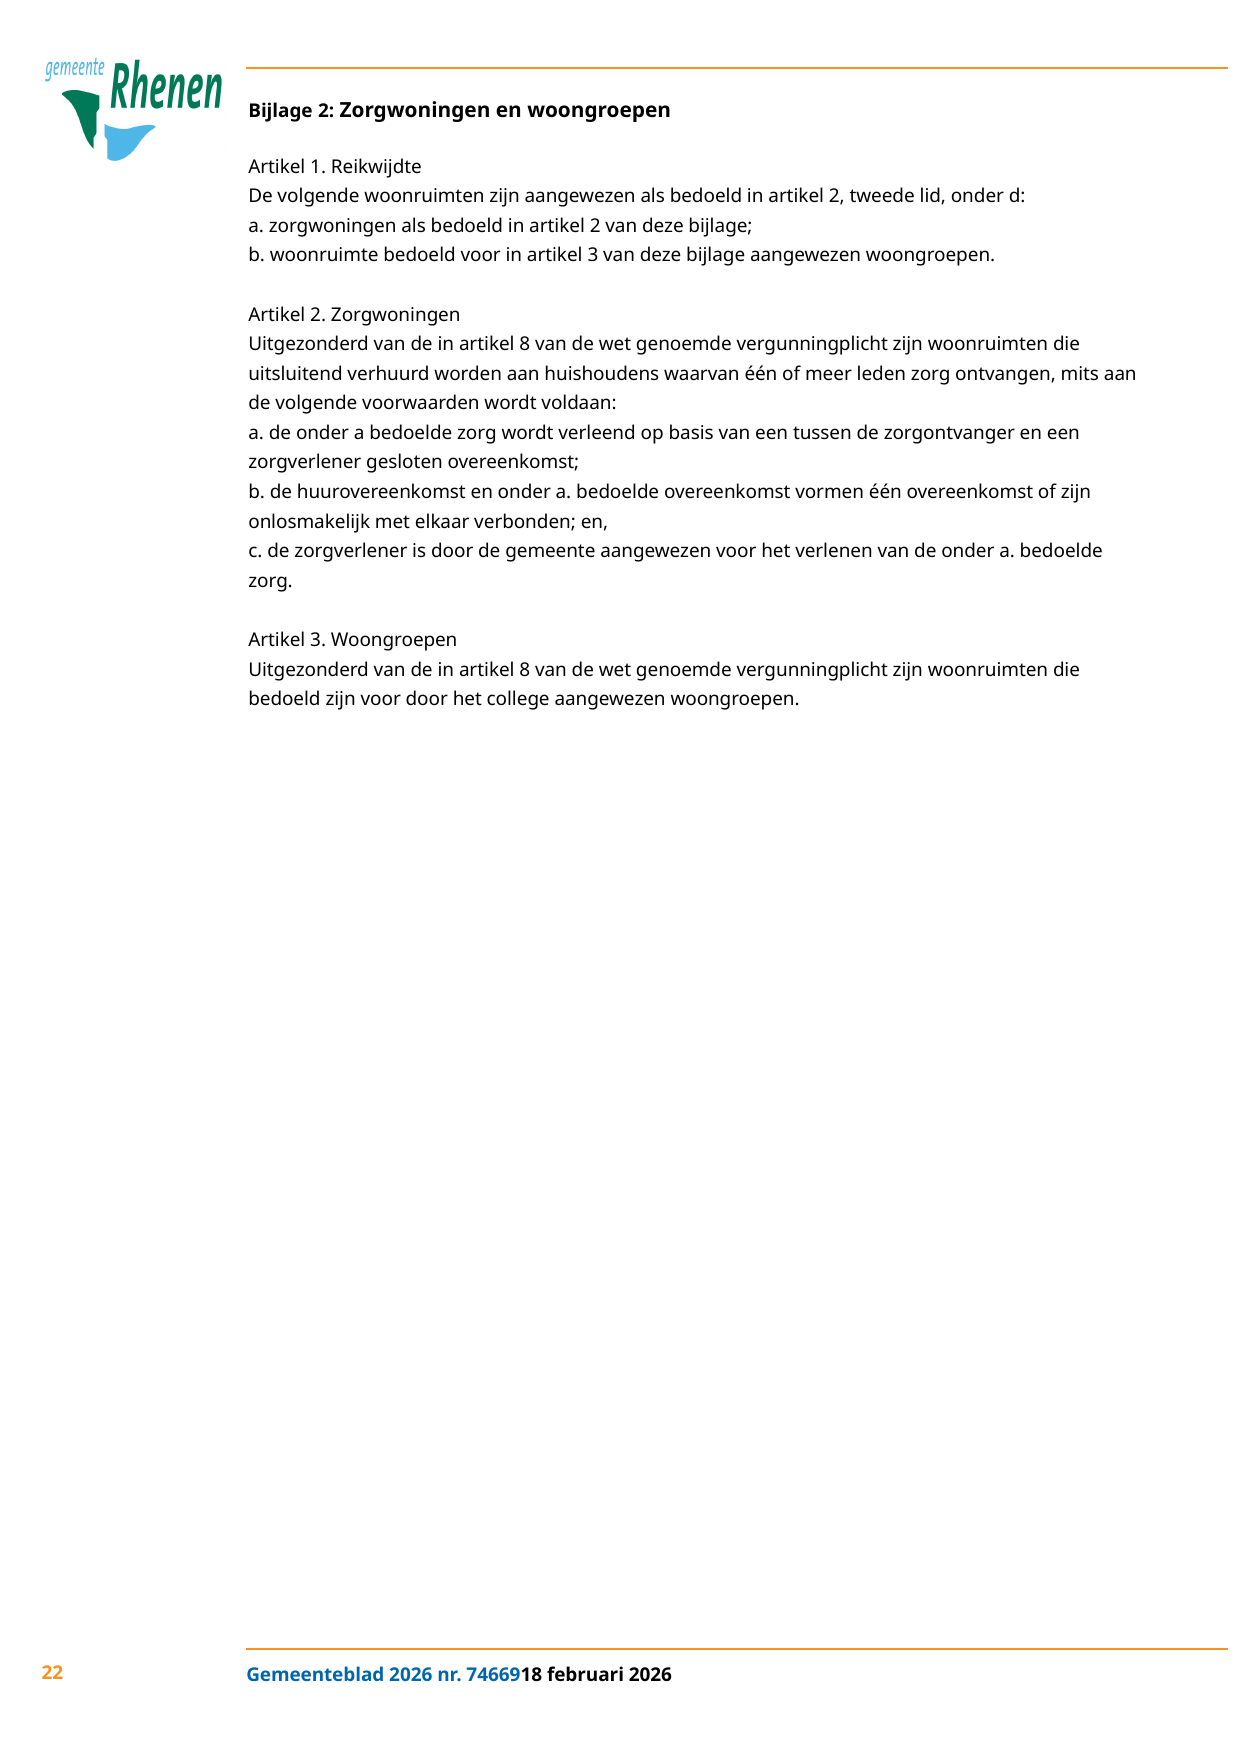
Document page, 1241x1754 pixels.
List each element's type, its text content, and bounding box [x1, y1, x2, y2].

text Artikel 2. Zorgwoningen [248, 301, 1152, 327]
text b. woonruimte bedoeld voor in artikel 3 van deze bijlage aangewezen woongroepen. [248, 242, 1152, 267]
text Artikel 3. Woongroepen [248, 626, 1152, 652]
text b. de huurovereenkomst en onder a. bedoelde overeenkomst vormen één overeenkomst of zijn onlosmakelijk met elkaar verbonden; en, [248, 478, 1152, 534]
text a. de onder a bedoelde zorg wordt verleend op basis van een tussen de zorgontvanger en een zorgverlener gesloten overeenkomst; [248, 419, 1152, 474]
picture [41, 47, 231, 172]
text Uitgezonderd van de in artikel 8 van de wet genoemde vergunningplicht zijn woonruimten die uitsluitend verhuurd worden aan huishoudens waarvan één of meer leden zorg ontvangen, mits aan de volgende voorwaarden wordt voldaan: [248, 330, 1152, 415]
text De volgende woonruimten zijn aangewezen als bedoeld in artikel 2, tweede lid, onder d: [248, 182, 1152, 208]
text a. zorgwoningen als bedoeld in artikel 2 van deze bijlage; [248, 212, 1152, 238]
text Bijlage 2: Zorgwoningen en woongroepen [248, 95, 1152, 123]
text Artikel 1. Reikwijdte [248, 153, 1152, 179]
text Uitgezonderd van de in artikel 8 van de wet genoemde vergunningplicht zijn woonruimten die bedoeld zijn voor door het college aangewezen woongroepen. [248, 656, 1152, 711]
text c. de zorgverlener is door de gemeente aangewezen voor het verlenen van de onder a. bedoelde zorg. [248, 537, 1152, 593]
